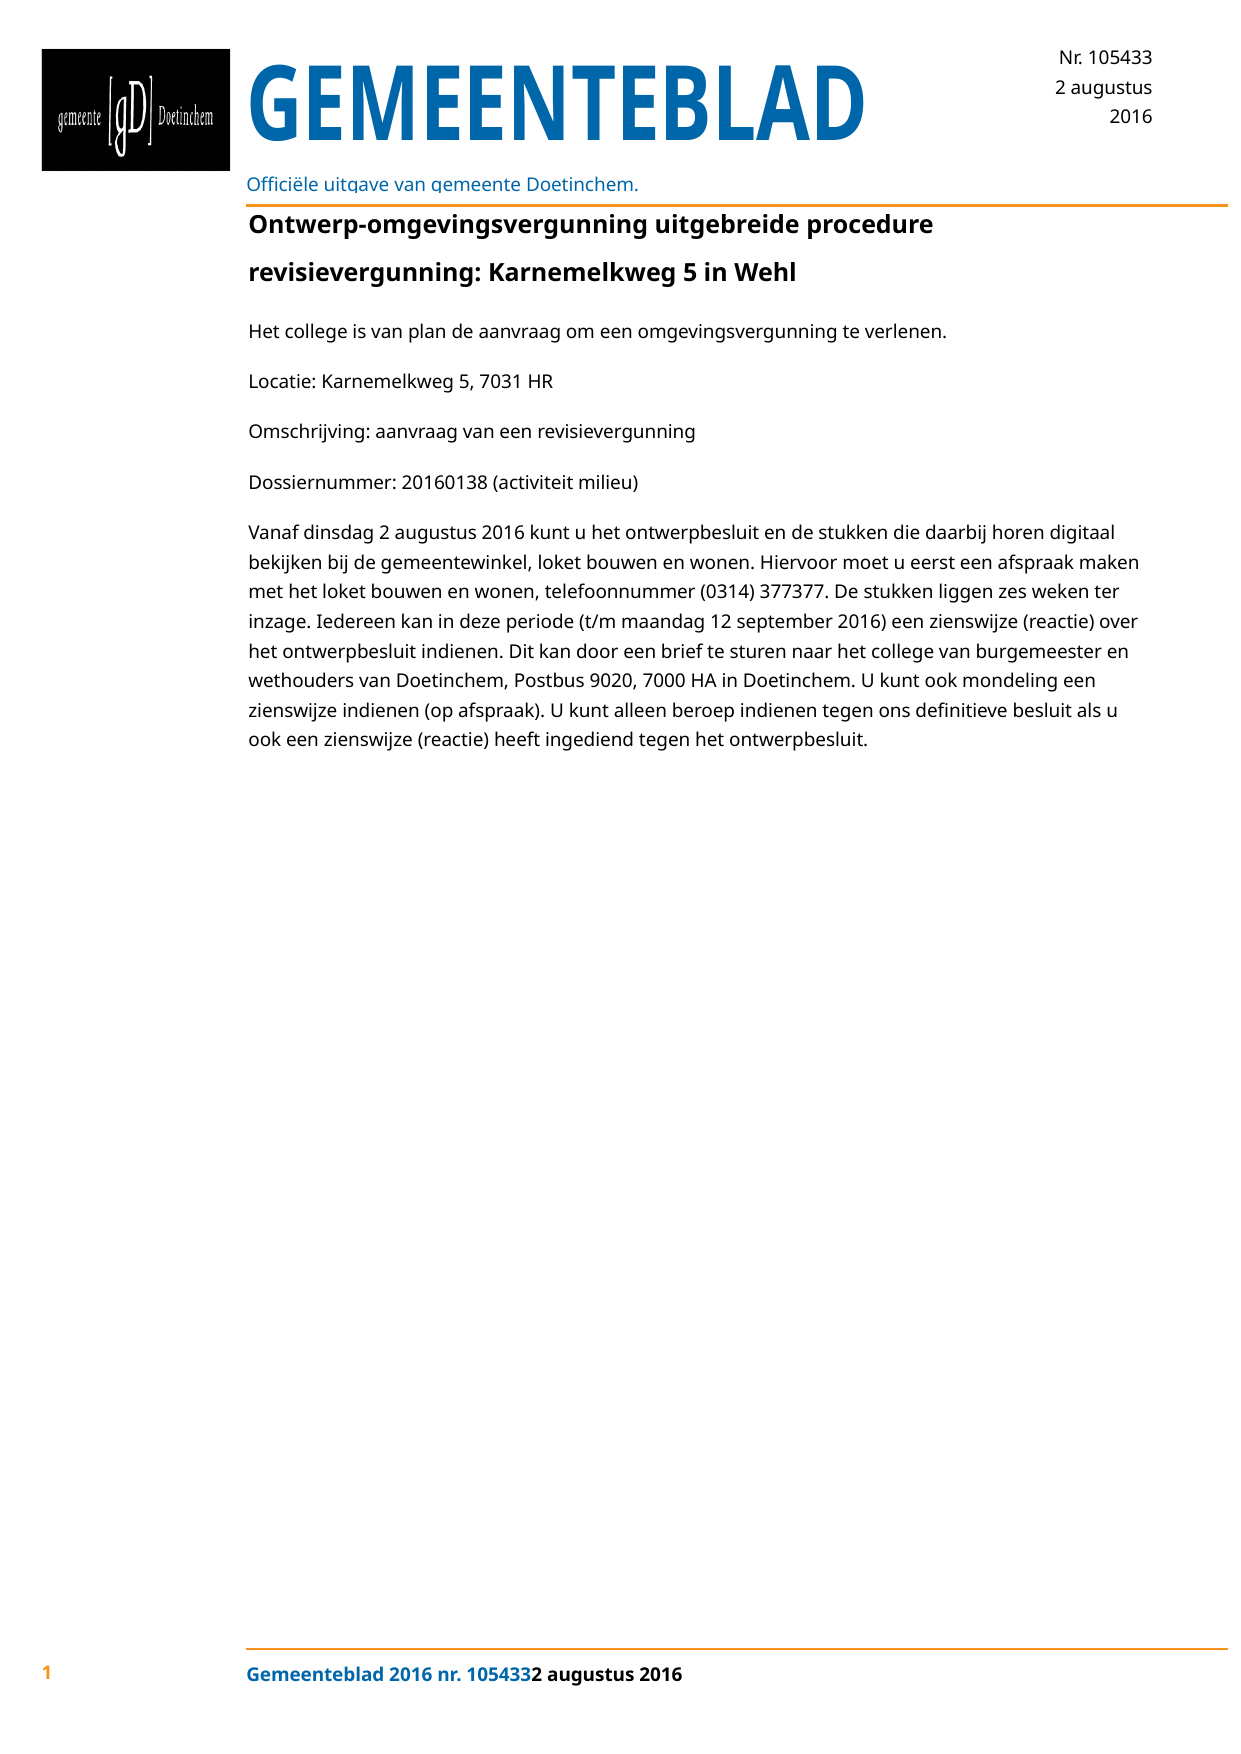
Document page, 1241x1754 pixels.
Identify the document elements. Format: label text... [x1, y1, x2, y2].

text Omschrijving: aanvraag van een revisievergunning [248, 419, 1152, 444]
picture [41, 47, 231, 172]
text Dossiernummer: 20160138 (activiteit milieu) [248, 469, 1152, 495]
text Ontwerp-omgevingsvergunning uitgebreide procedure revisievergunning: Karnemelkweg 5 in Wehl [248, 207, 1152, 288]
text Vanaf dinsdag 2 augustus 2016 kunt u het ontwerpbesluit en de stukken die daarbij horen digitaal bekijken bij de gemeentewinkel, loket bouwen en wonen. Hiervoor moet u eerst een afspraak maken met het loket bouwen en wonen, telefoonnummer (0314) 377377. De stukken liggen zes weken ter inzage. Iedereen kan in deze periode (t/m maandag 12 september 2016) een zienswijze (reactie) over het ontwerpbesluit indienen. Dit kan door een brief te sturen naar het college van burgemeester en wethouders van Doetinchem, Postbus 9020, 7000 HA in Doetinchem. U kunt ook mondeling een zienswijze indienen (op afspraak). U kunt alleen beroep indienen tegen ons definitieve besluit als u ook een zienswijze (reactie) heeft ingediend tegen het ontwerpbesluit. [248, 519, 1152, 752]
text Locatie: Karnemelkweg 5, 7031 HR [248, 368, 1152, 394]
text Het college is van plan de aanvraag om een omgevingsvergunning te verlenen. [248, 318, 1152, 344]
